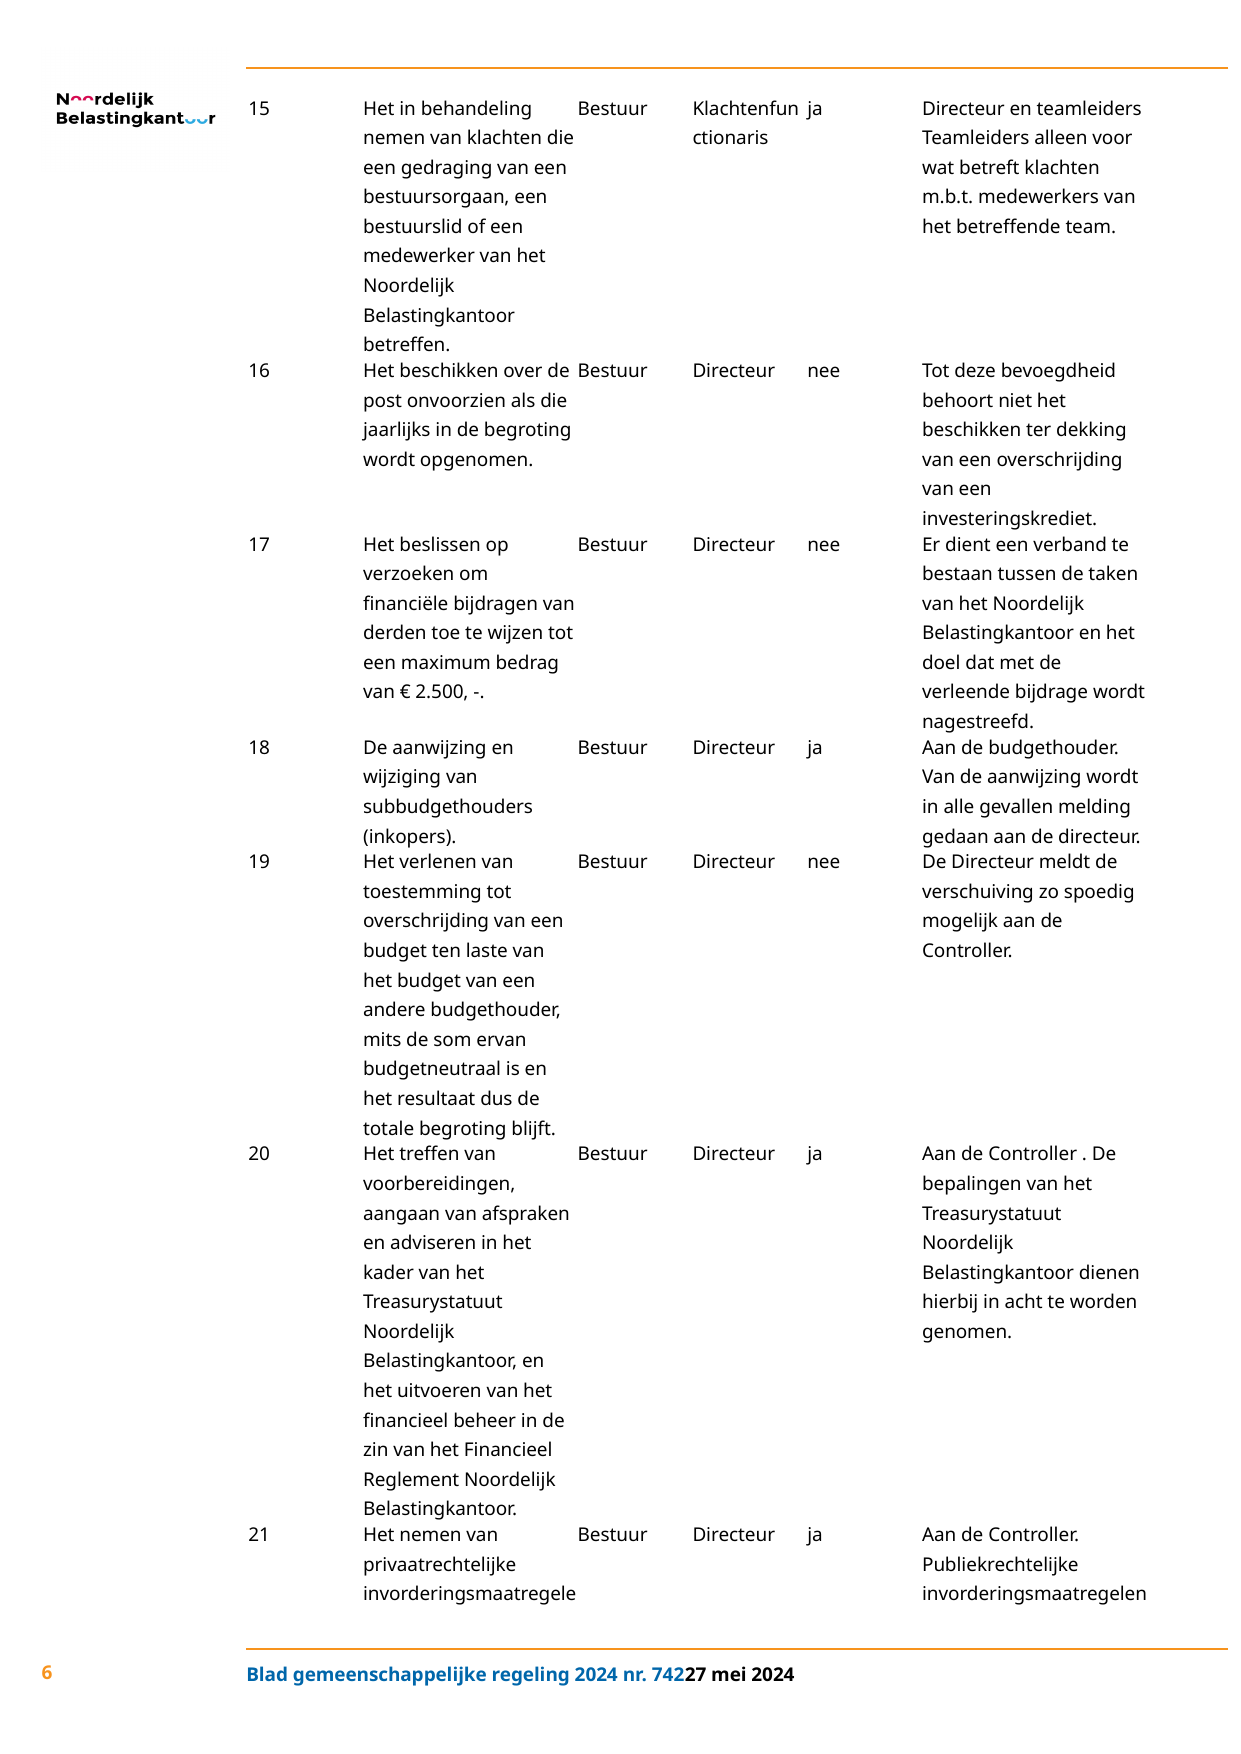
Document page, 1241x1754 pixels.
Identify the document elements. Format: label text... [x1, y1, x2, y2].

table_cell Aan de Controller . De bepalingen van het Treasurystatuut Noordelijk Belastingkantoor dienen hierbij in acht te worden genomen. [922, 1141, 1152, 1521]
table_cell 15 [248, 95, 363, 357]
table_cell 18 [248, 734, 363, 848]
table_cell 21 [248, 1521, 363, 1606]
table_cell Bestuur [578, 531, 692, 734]
table_cell 17 [248, 531, 363, 734]
table_cell Aan de budgethouder. Van de aanwijzing wordt in alle gevallen melding gedaan aan de directeur. [922, 734, 1152, 848]
table_cell Klachtenfunctionaris [692, 95, 807, 357]
table_cell Het beslissen op verzoeken om financiële bijdragen van derden toe te wijzen tot een maximum bedrag van € 2.500, -. [363, 531, 577, 734]
table_cell nee [807, 357, 922, 531]
table_cell Aan de Controller. Publiekrechtelijke invorderingsmaatregelen [922, 1521, 1152, 1606]
table_cell ja [807, 1141, 922, 1521]
table_cell Directeur [692, 849, 807, 1141]
table_cell Het in behandeling nemen van klachten die een gedraging van een bestuursorgaan, een bestuurslid of een medewerker van het Noordelijk Belastingkantoor betreffen. [363, 95, 577, 357]
table_cell Bestuur [578, 849, 692, 1141]
table_cell Bestuur [578, 734, 692, 848]
table_cell nee [807, 531, 922, 734]
picture [41, 47, 231, 172]
table_cell Het nemen van privaatrechtelijke invorderingsmaatregele [363, 1521, 577, 1606]
table_cell Het treffen van voorbereidingen, aangaan van afspraken en adviseren in het kader van het Treasurystatuut Noordelijk Belastingkantoor, en het uitvoeren van het financieel beheer in de zin van het Financieel Reglement Noordelijk Belastingkantoor. [363, 1141, 577, 1521]
table_cell Bestuur [578, 1141, 692, 1521]
table_cell ja [807, 95, 922, 357]
table_cell Er dient een verband te bestaan tussen de taken van het Noordelijk Belastingkantoor en het doel dat met de verleende bijdrage wordt nagestreefd. [922, 531, 1152, 734]
table_cell Directeur en teamleiders Teamleiders alleen voor wat betreft klachten m.b.t. medewerkers van het betreffende team. [922, 95, 1152, 357]
table_cell Directeur [692, 531, 807, 734]
table_cell ja [807, 734, 922, 848]
table_cell Het verlenen van toestemming tot overschrijding van een budget ten laste van het budget van een andere budgethouder, mits de som ervan budgetneutraal is en het resultaat dus de totale begroting blijft. [363, 849, 577, 1141]
table_cell Directeur [692, 1141, 807, 1521]
table_cell Het beschikken over de post onvoorzien als die jaarlijks in de begroting wordt opgenomen. [363, 357, 577, 531]
table_cell Directeur [692, 357, 807, 531]
table_cell ja [807, 1521, 922, 1606]
table_cell De aanwijzing en wijziging van subbudgethouders (inkopers). [363, 734, 577, 848]
table_cell Bestuur [578, 357, 692, 531]
table_cell nee [807, 849, 922, 1141]
table_cell De Directeur meldt de verschuiving zo spoedig mogelijk aan de Controller. [922, 849, 1152, 1141]
table_cell Directeur [692, 734, 807, 848]
table_cell 16 [248, 357, 363, 531]
table_cell 20 [248, 1141, 363, 1521]
table_cell Directeur [692, 1521, 807, 1606]
table_cell 19 [248, 849, 363, 1141]
table_cell Tot deze bevoegdheid behoort niet het beschikken ter dekking van een overschrijding van een investeringskrediet. [922, 357, 1152, 531]
table_cell Bestuur [578, 95, 692, 357]
table_cell Bestuur [578, 1521, 692, 1606]
